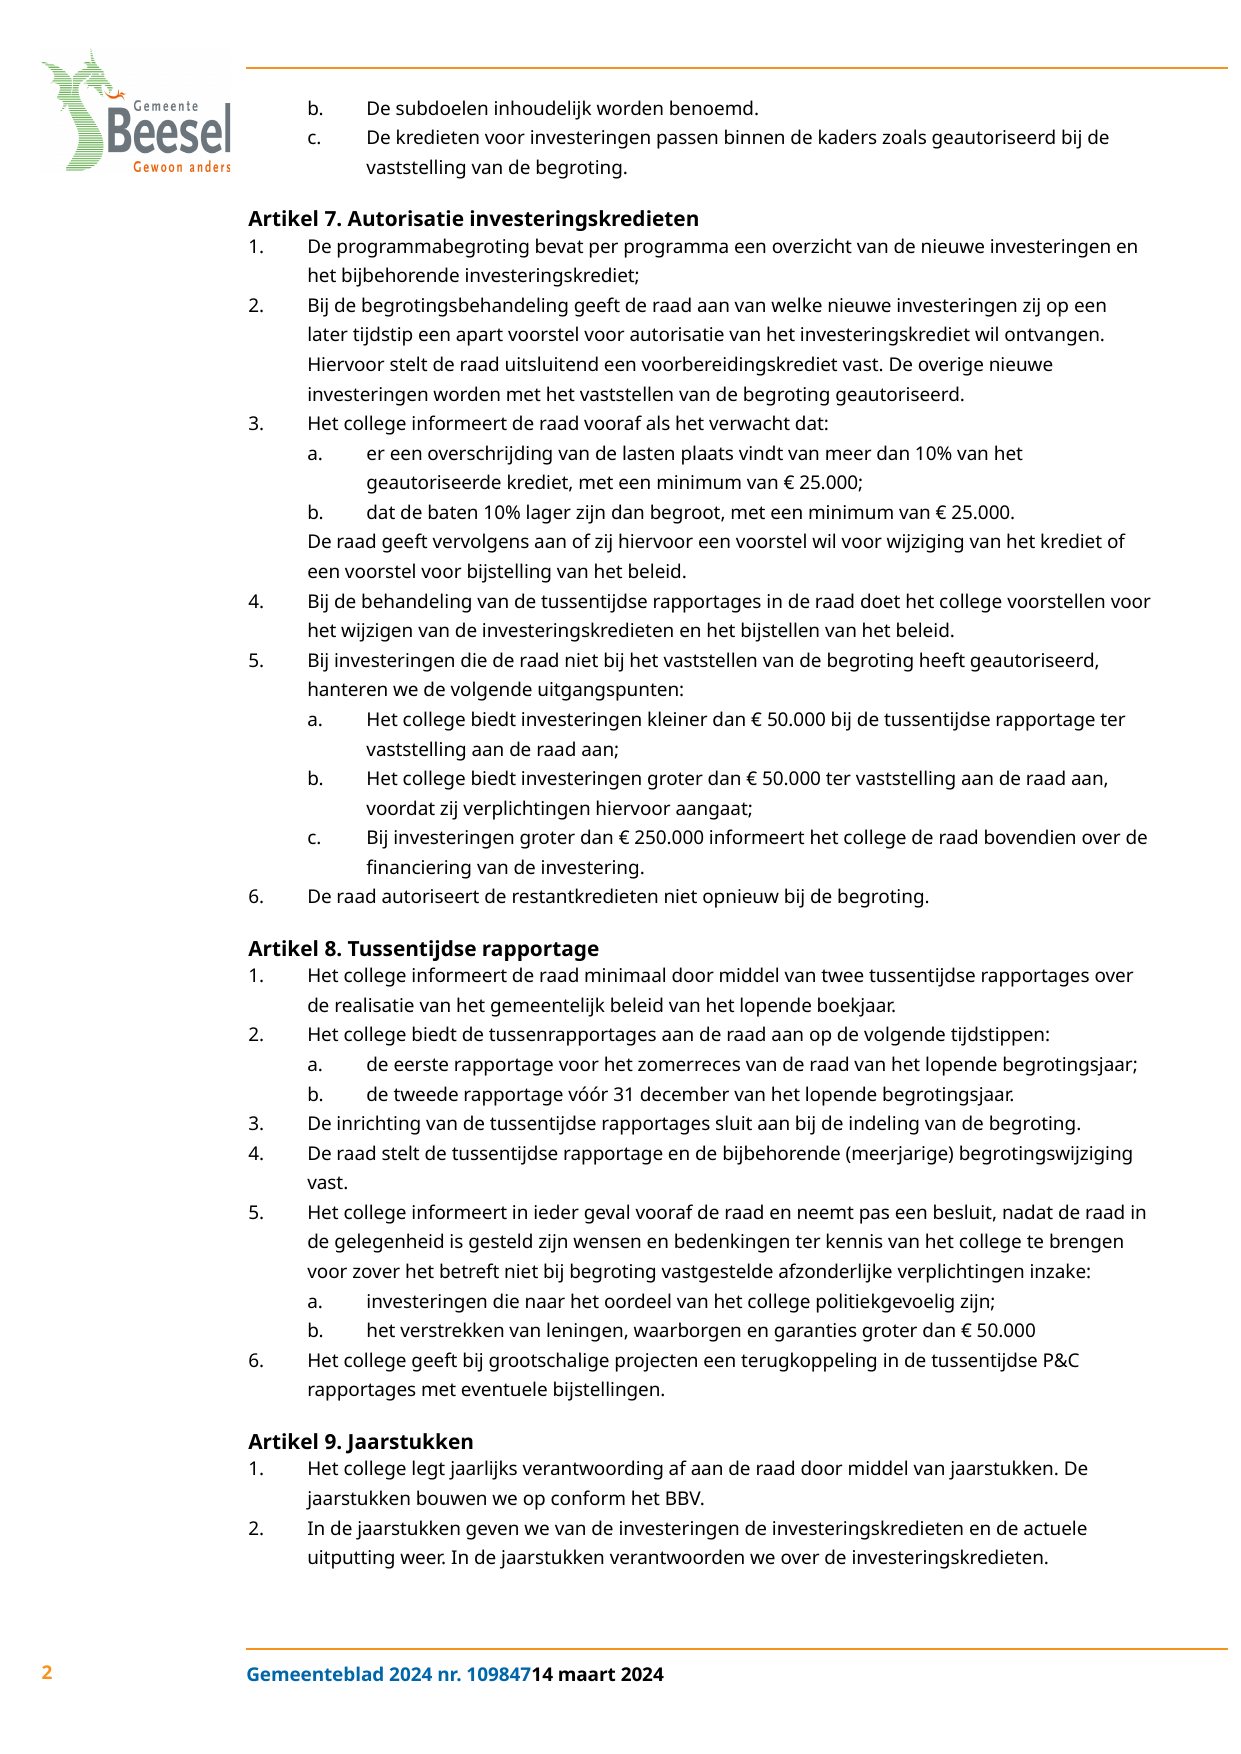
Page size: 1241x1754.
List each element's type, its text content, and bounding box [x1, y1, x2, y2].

list De raad stelt de tussentijdse rapportage en de bijbehorende (meerjarige) begrotingswijziging vast. [248, 1140, 1152, 1195]
list de eerste rapportage voor het zomerreces van de raad van het lopende begrotingsjaar; [307, 1051, 1152, 1077]
list Het college informeert de raad minimaal door middel van twee tussentijdse rapportages over de realisatie van het gemeentelijk beleid van het lopende boekjaar. [248, 962, 1152, 1018]
list het verstrekken van leningen, waarborgen en garanties groter dan € 50.000 [307, 1317, 1152, 1343]
list Bij investeringen groter dan € 250.000 informeert het college de raad bovendien over de financiering van de investering. [307, 824, 1152, 880]
picture [41, 47, 231, 172]
list Het college informeert de raad vooraf als het verwacht dat: [248, 410, 1152, 436]
text Artikel 8. Tussentijdse rapportage [248, 934, 1152, 962]
text Artikel 9. Jaarstukken [248, 1427, 1152, 1456]
list Het college biedt de tussenrapportages aan de raad aan op de volgende tijdstippen: [248, 1022, 1152, 1047]
list Het college informeert in ieder geval vooraf de raad en neemt pas een besluit, nadat de raad in de gelegenheid is gesteld zijn wensen en bedenkingen ter kennis van het college te brengen voor zover het betreft niet bij begroting vastgestelde afzonderlijke verplichtingen inzake: [248, 1199, 1152, 1284]
list De inrichting van de tussentijdse rapportages sluit aan bij de indeling van de begroting. [248, 1110, 1152, 1136]
list Het college biedt investeringen groter dan € 50.000 ter vaststelling aan de raad aan, voordat zij verplichtingen hiervoor aangaat; [307, 765, 1152, 821]
list In de jaarstukken geven we van de investeringen de investeringskredieten en de actuele uitputting weer. In de jaarstukken verantwoorden we over de investeringskredieten. [248, 1515, 1152, 1570]
list Het college biedt investeringen kleiner dan € 50.000 bij de tussentijdse rapportage ter vaststelling aan de raad aan; [307, 706, 1152, 761]
list De subdoelen inhoudelijk worden benoemd. [307, 95, 1152, 121]
list Bij de begrotingsbehandeling geeft de raad aan van welke nieuwe investeringen zij op een later tijdstip een apart voorstel voor autorisatie van het investeringskrediet wil ontvangen. Hiervoor stelt de raad uitsluitend een voorbereidingskrediet vast. De overige nieuwe investeringen worden met het vaststellen van de begroting geautoriseerd. [248, 292, 1152, 406]
list De raad autoriseert de restantkredieten niet opnieuw bij de begroting. [248, 884, 1152, 909]
list De kredieten voor investeringen passen binnen de kaders zoals geautoriseerd bij de vaststelling van de begroting. [307, 124, 1152, 180]
list De programmabegroting bevat per programma een overzicht van de nieuwe investeringen en het bijbehorende investeringskrediet; [248, 233, 1152, 288]
list De raad geeft vervolgens aan of zij hiervoor een voorstel wil voor wijziging van het krediet of een voorstel voor bijstelling van het beleid. [248, 529, 1152, 584]
list Bij de behandeling van de tussentijdse rapportages in de raad doet het college voorstellen voor het wijzigen van de investeringskredieten en het bijstellen van het beleid. [248, 588, 1152, 643]
list investeringen die naar het oordeel van het college politiekgevoelig zijn; [307, 1288, 1152, 1314]
list dat de baten 10% lager zijn dan begroot, met een minimum van € 25.000. [307, 499, 1152, 525]
list er een overschrijding van de lasten plaats vindt van meer dan 10% van het geautoriseerde krediet, met een minimum van € 25.000; [307, 440, 1152, 495]
list Het college legt jaarlijks verantwoording af aan de raad door middel van jaarstukken. De jaarstukken bouwen we op conform het BBV. [248, 1456, 1152, 1511]
list Het college geeft bij grootschalige projecten een terugkoppeling in de tussentijdse P&C rapportages met eventuele bijstellingen. [248, 1347, 1152, 1402]
list Bij investeringen die de raad niet bij het vaststellen van de begroting heeft geautoriseerd, hanteren we de volgende uitgangspunten: [248, 647, 1152, 702]
text Artikel 7. Autorisatie investeringskredieten [248, 204, 1152, 233]
list de tweede rapportage vóór 31 december van het lopende begrotingsjaar. [307, 1081, 1152, 1107]
